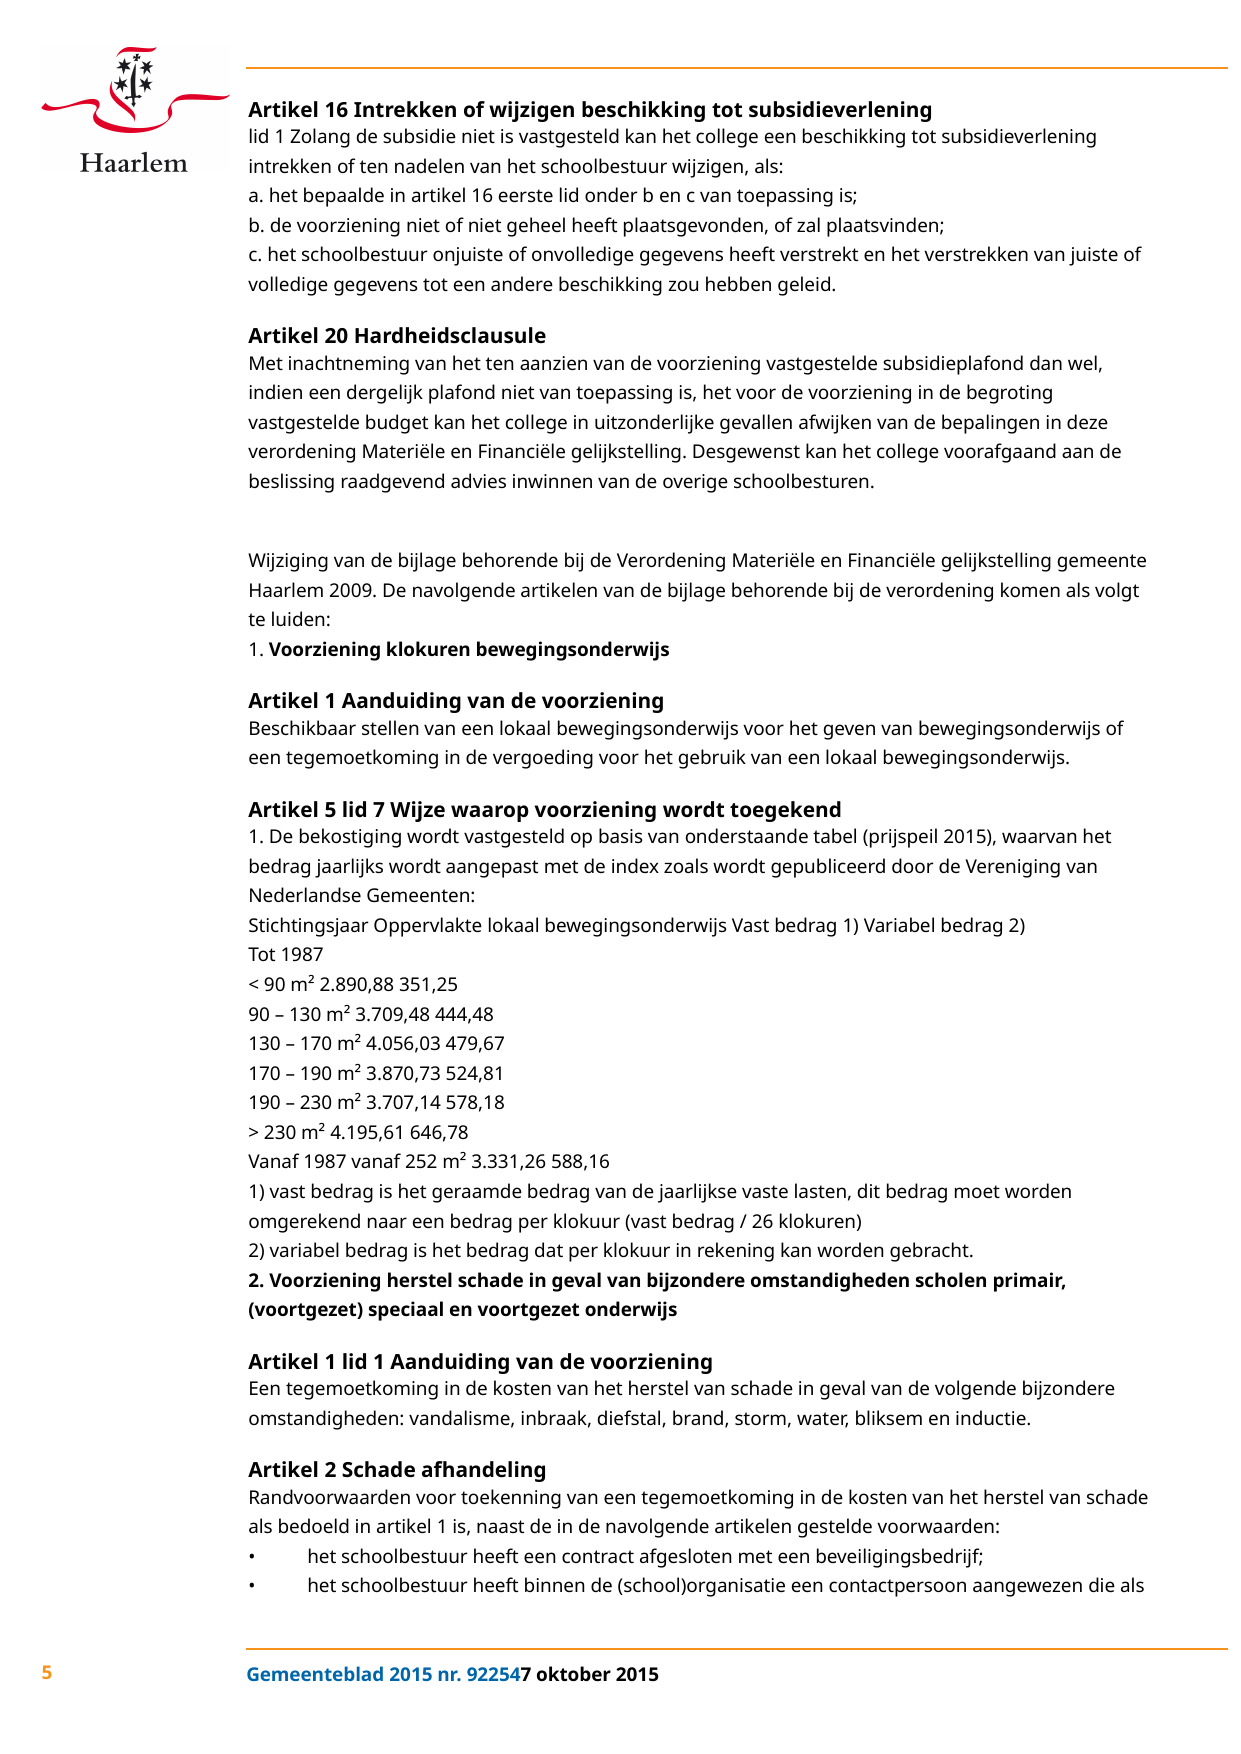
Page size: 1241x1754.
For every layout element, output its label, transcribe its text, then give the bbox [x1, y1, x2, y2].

list het schoolbestuur heeft een contract afgesloten met een beveiligingsbedrijf; [248, 1543, 1152, 1569]
text Artikel 16 Intrekken of wijzigen beschikking tot subsidieverlening [248, 95, 1152, 123]
text c. het schoolbestuur onjuiste of onvolledige gegevens heeft verstrekt en het verstrekken van juiste of volledige gegevens tot een andere beschikking zou hebben geleid. [248, 242, 1152, 297]
text Artikel 2 Schade afhandeling [248, 1455, 1152, 1484]
text 130 – 170 m² 4.056,03 479,67 [248, 1030, 1152, 1056]
text Met inachtneming van het ten aanzien van de voorziening vastgestelde subsidieplafond dan wel, indien een dergelijk plafond niet van toepassing is, het voor de voorziening in de begroting vastgestelde budget kan het college in uitzonderlijke gevallen afwijken van de bepalingen in deze verordening Materiële en Financiële gelijkstelling. Desgewenst kan het college voorafgaand aan de beslissing raadgevend advies inwinnen van de overige schoolbesturen. [248, 350, 1152, 494]
list het schoolbestuur heeft binnen de (school)organisatie een contactpersoon aangewezen die als [248, 1573, 1152, 1598]
text Artikel 5 lid 7 Wijze waarop voorziening wordt toegekend [248, 795, 1152, 823]
picture [41, 47, 231, 172]
text a. het bepaalde in artikel 16 eerste lid onder b en c van toepassing is; [248, 182, 1152, 208]
text Tot 1987 [248, 942, 1152, 967]
text b. de voorziening niet of niet geheel heeft plaatsgevonden, of zal plaatsvinden; [248, 212, 1152, 238]
text lid 1 Zolang de subsidie niet is vastgesteld kan het college een beschikking tot subsidieverlening intrekken of ten nadelen van het schoolbestuur wijzigen, als: [248, 123, 1152, 178]
text 90 – 130 m² 3.709,48 444,48 [248, 1001, 1152, 1026]
text 170 – 190 m² 3.870,73 524,81 [248, 1060, 1152, 1086]
text 2. Voorziening herstel schade in geval van bijzondere omstandigheden scholen primair, (voortgezet) speciaal en voortgezet onderwijs [248, 1267, 1152, 1322]
text Beschikbaar stellen van een lokaal bewegingsonderwijs voor het geven van bewegingsonderwijs of een tegemoetkoming in de vergoeding voor het gebruik van een lokaal bewegingsonderwijs. [248, 715, 1152, 770]
text 1. Voorziening klokuren bewegingsonderwijs [248, 636, 1152, 662]
text 1) vast bedrag is het geraamde bedrag van de jaarlijkse vaste lasten, dit bedrag moet worden omgerekend naar een bedrag per klokuur (vast bedrag / 26 klokuren) [248, 1178, 1152, 1233]
text > 230 m² 4.195,61 646,78 [248, 1119, 1152, 1145]
text 2) variabel bedrag is het bedrag dat per klokuur in rekening kan worden gebracht. [248, 1237, 1152, 1263]
text Vanaf 1987 vanaf 252 m² 3.331,26 588,16 [248, 1149, 1152, 1174]
text < 90 m² 2.890,88 351,25 [248, 971, 1152, 997]
text Wijziging van de bijlage behorende bij de Verordening Materiële en Financiële gelijkstelling gemeente Haarlem 2009. De navolgende artikelen van de bijlage behorende bij de verordening komen als volgt te luiden: [248, 547, 1152, 632]
text 190 – 230 m² 3.707,14 578,18 [248, 1089, 1152, 1115]
text Stichtingsjaar Oppervlakte lokaal bewegingsonderwijs Vast bedrag 1) Variabel bedrag 2) [248, 912, 1152, 938]
text Artikel 1 lid 1 Aanduiding van de voorziening [248, 1347, 1152, 1375]
text Artikel 20 Hardheidsclausule [248, 322, 1152, 350]
text Artikel 1 Aanduiding van de voorziening [248, 686, 1152, 715]
text Een tegemoetkoming in de kosten van het herstel van schade in geval van de volgende bijzondere omstandigheden: vandalisme, inbraak, diefstal, brand, storm, water, bliksem en inductie. [248, 1375, 1152, 1431]
text 1. De bekostiging wordt vastgesteld op basis van onderstaande tabel (prijspeil 2015), waarvan het bedrag jaarlijks wordt aangepast met de index zoals wordt gepubliceerd door de Vereniging van Nederlandse Gemeenten: [248, 823, 1152, 908]
text Randvoorwaarden voor toekenning van een tegemoetkoming in de kosten van het herstel van schade als bedoeld in artikel 1 is, naast de in de navolgende artikelen gestelde voorwaarden: [248, 1484, 1152, 1539]
